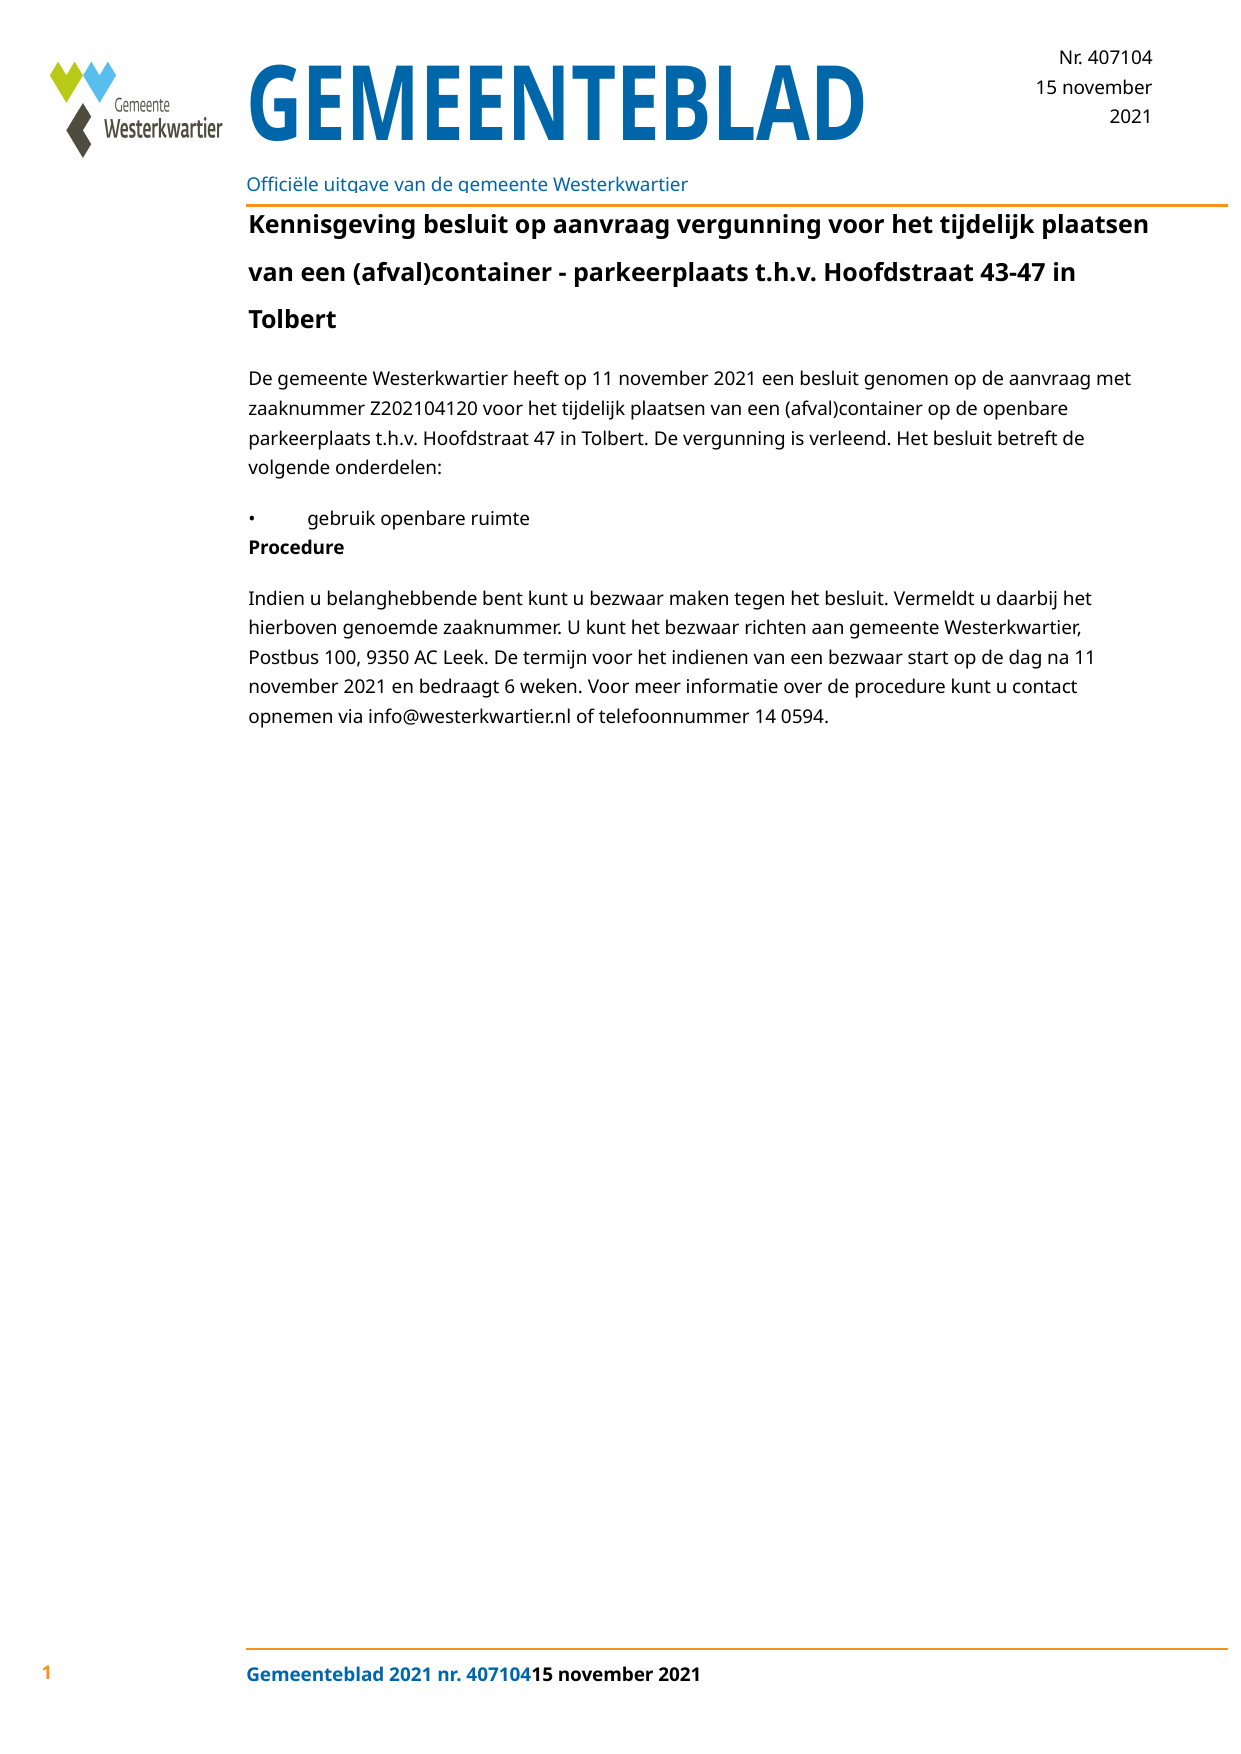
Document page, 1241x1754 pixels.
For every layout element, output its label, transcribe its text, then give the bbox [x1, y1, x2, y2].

picture [41, 47, 231, 172]
text De gemeente Westerkwartier heeft op 11 november 2021 een besluit genomen op de aanvraag met zaaknummer Z202104120 voor het tijdelijk plaatsen van een (afval)container op de openbare parkeerplaats t.h.v. Hoofdstraat 47 in Tolbert. De vergunning is verleend. Het besluit betreft de volgende onderdelen: [248, 366, 1152, 480]
text Kennisgeving besluit op aanvraag vergunning voor het tijdelijk plaatsen van een (afval)container - parkeerplaats t.h.v. Hoofdstraat 43-47 in Tolbert [248, 207, 1152, 336]
list gebruik openbare ruimte [248, 505, 1152, 530]
text Indien u belanghebbende bent kunt u bezwaar maken tegen het besluit. Vermeldt u daarbij het hierboven genoemde zaaknummer. U kunt het bezwaar richten aan gemeente Westerkwartier, Postbus 100, 9350 AC Leek. De termijn voor het indienen van een bezwaar start op de dag na 11 november 2021 en bedraagt 6 weken. Voor meer informatie over de procedure kunt u contact opnemen via info@westerkwartier.nl of telefoonnummer 14 0594. [248, 585, 1152, 729]
text Procedure [248, 534, 1152, 560]
